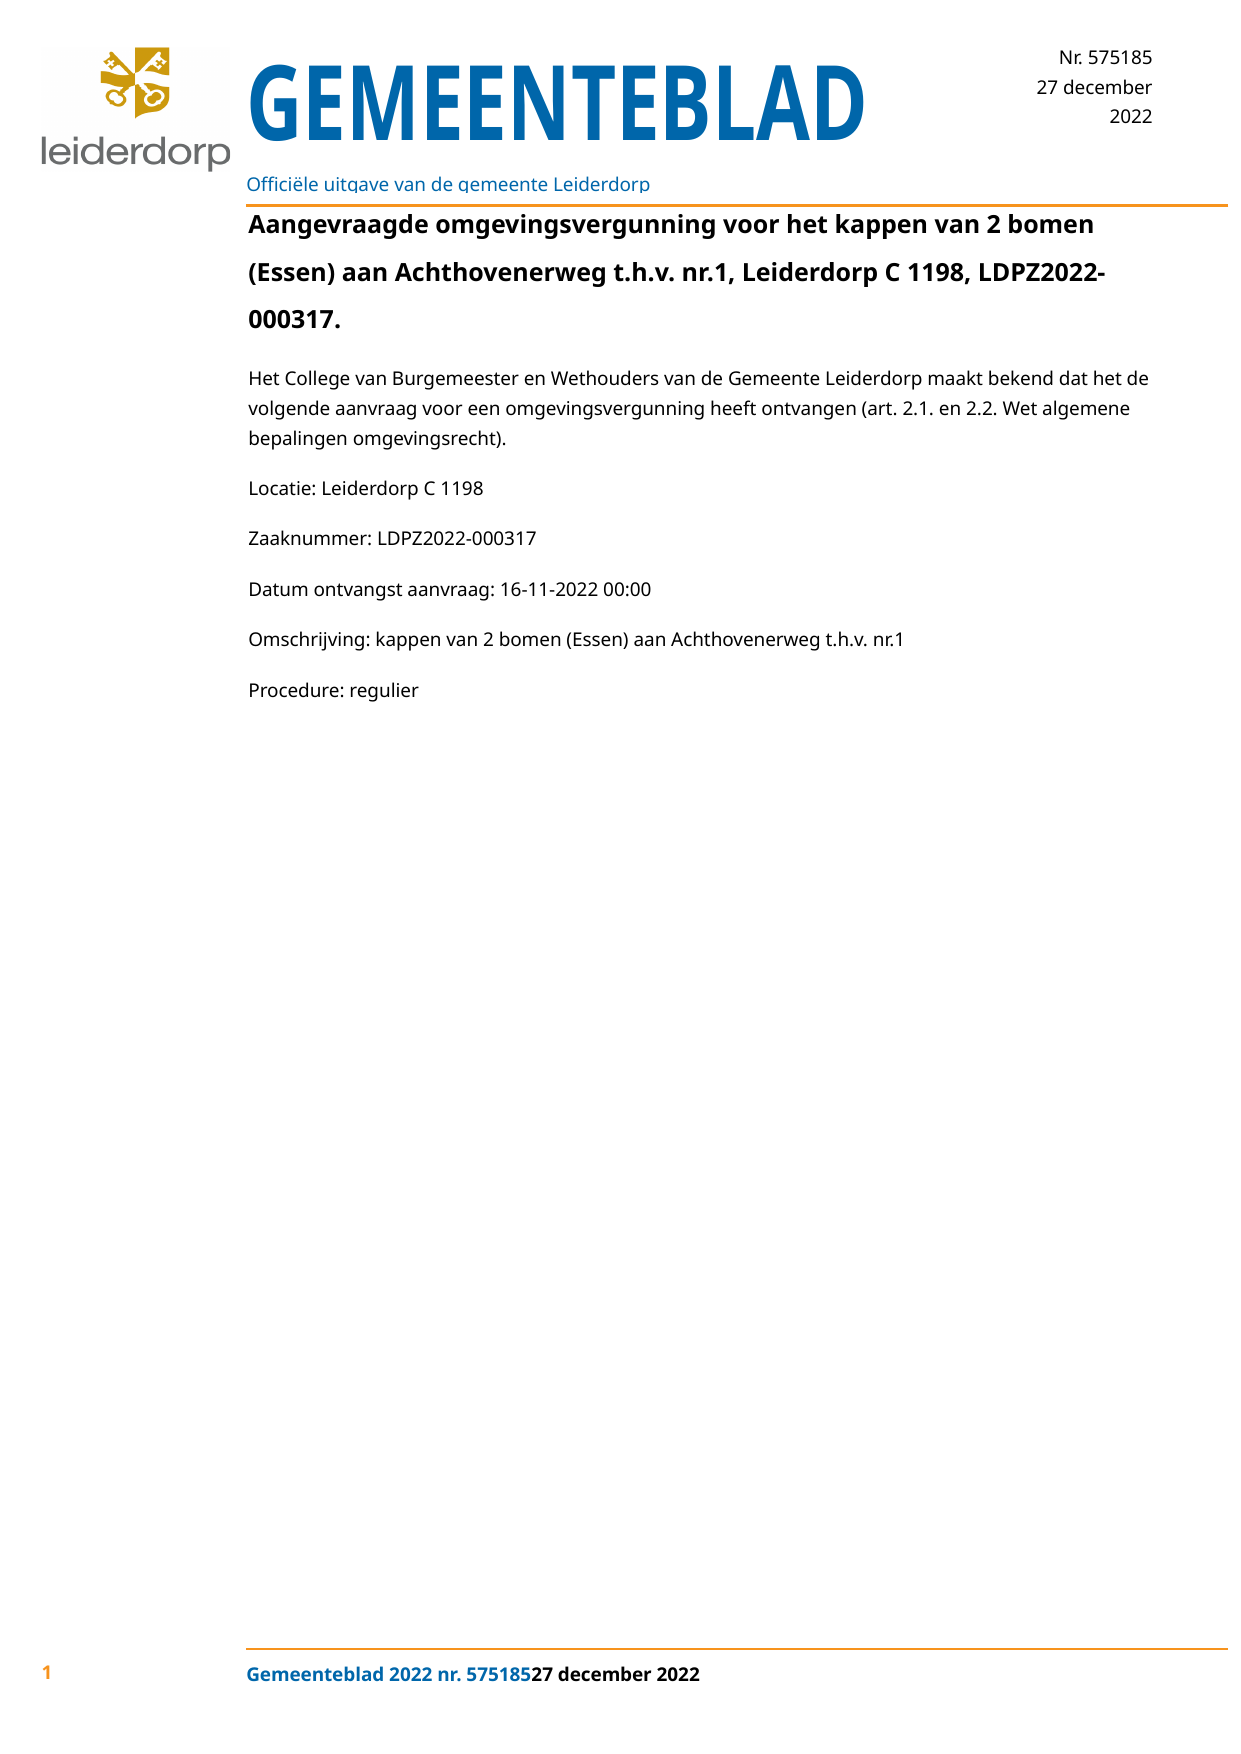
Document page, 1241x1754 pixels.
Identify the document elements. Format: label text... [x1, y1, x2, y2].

picture [41, 47, 231, 172]
text Omschrijving: kappen van 2 bomen (Essen) aan Achthovenerweg t.h.v. nr.1 [248, 626, 1152, 652]
text Het College van Burgemeester en Wethouders van de Gemeente Leiderdorp maakt bekend dat het de volgende aanvraag voor een omgevingsvergunning heeft ontvangen (art. 2.1. en 2.2. Wet algemene bepalingen omgevingsrecht). [248, 366, 1152, 450]
text Aangevraagde omgevingsvergunning voor het kappen van 2 bomen (Essen) aan Achthovenerweg t.h.v. nr.1, Leiderdorp C 1198, LDPZ2022-000317. [248, 207, 1152, 336]
text Datum ontvangst aanvraag: 16-11-2022 00:00 [248, 576, 1152, 602]
text Locatie: Leiderdorp C 1198 [248, 475, 1152, 501]
text Zaaknummer: LDPZ2022-000317 [248, 526, 1152, 551]
text Procedure: regulier [248, 677, 1152, 702]
